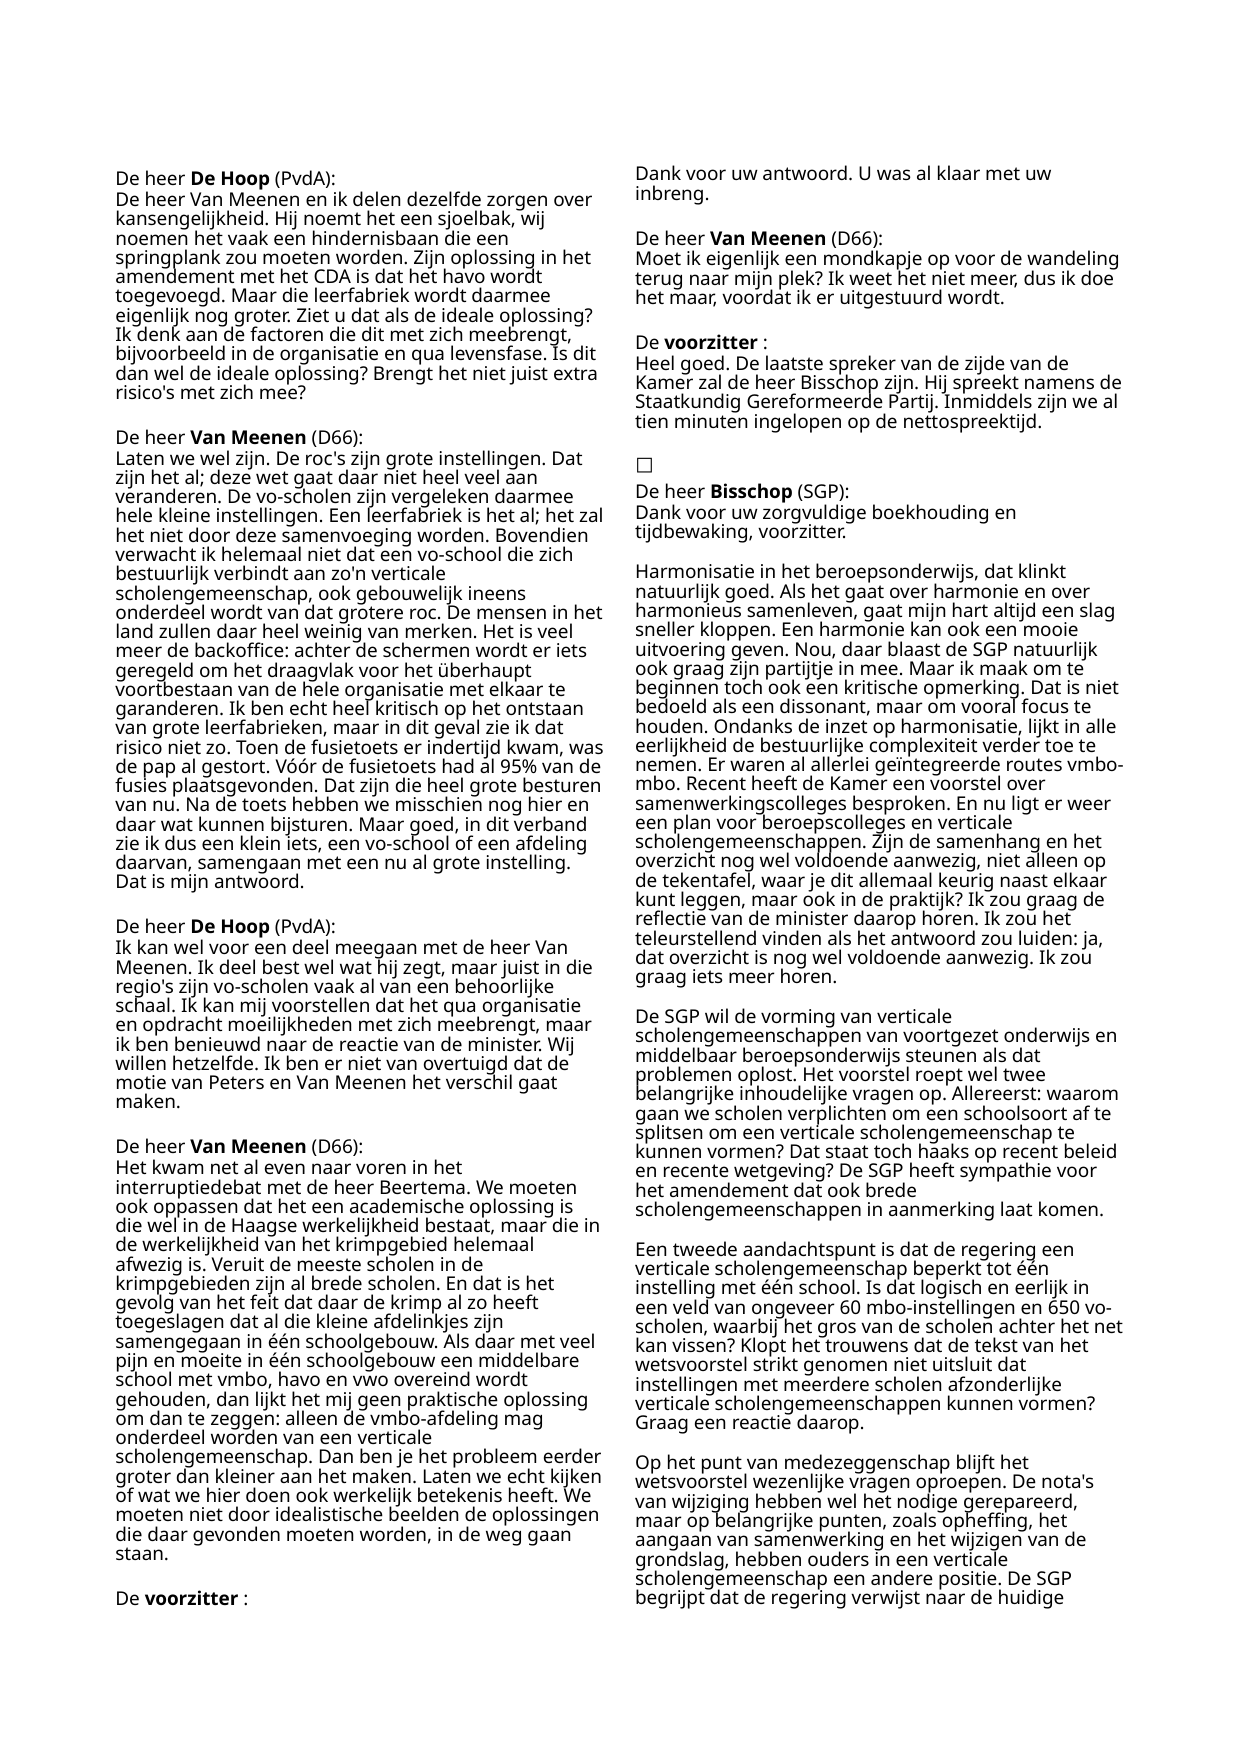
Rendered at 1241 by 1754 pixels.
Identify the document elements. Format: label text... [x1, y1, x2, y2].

text ⬜ [635, 453, 1125, 478]
text De voorzitter : [635, 329, 1125, 355]
text De heer Van Meenen (D66): [115, 424, 605, 449]
text Het kwam net al even naar voren in het interruptiedebat met de heer Beertema. We moeten ook oppassen dat het een academische oplossing is die wel in de Haagse werkelijkheid bestaat, maar die in de werkelijkheid van het krimpgebied helemaal afwezig is. Veruit de meeste scholen in de krimpgebieden zijn al brede scholen. En dat is het gevolg van het feit dat daar de krimp al zo heeft toegeslagen dat al die kleine afdelinkjes zijn samengegaan in één schoolgebouw. Als daar met veel pijn en moeite in één schoolgebouw een middelbare school met vmbo, havo en vwo overeind wordt gehouden, dan lijkt het mij geen praktische oplossing om dan te zeggen: alleen de vmbo-afdeling mag onderdeel worden van een verticale scholengemeenschap. Dan ben je het probleem eerder groter dan kleiner aan het maken. Laten we echt kijken of wat we hier doen ook werkelijk betekenis heeft. We moeten niet door idealistische beelden de oplossingen die daar gevonden moeten worden, in de weg gaan staan. [115, 1159, 605, 1564]
text Een tweede aandachtspunt is dat de regering een verticale scholengemeenschap beperkt tot één instelling met één school. Is dat logisch en eerlijk in een veld van ongeveer 60 mbo-instellingen en 650 vo-scholen, waarbij het gros van de scholen achter het net kan vissen? Klopt het trouwens dat de tekst van het wetsvoorstel strikt genomen niet uitsluit dat instellingen met meerdere scholen afzonderlijke verticale scholengemeenschappen kunnen vormen? Graag een reactie daarop. [635, 1241, 1125, 1433]
text De voorzitter : [115, 1585, 605, 1611]
text De heer Bisschop (SGP): [635, 478, 1125, 504]
text Op het punt van medezeggenschap blijft het wetsvoorstel wezenlijke vragen oproepen. De nota's van wijziging hebben wel het nodige gerepareerd, maar op belangrijke punten, zoals opheffing, het aangaan van samenwerking en het wijzigen van de grondslag, hebben ouders in een verticale scholengemeenschap een andere positie. De SGP begrijpt dat de regering verwijst naar de huidige [635, 1454, 1125, 1608]
text Dank voor uw antwoord. U was al klaar met uw inbreng. [635, 165, 1125, 204]
text Laten we wel zijn. De roc's zijn grote instellingen. Dat zijn het al; deze wet gaat daar niet heel veel aan veranderen. De vo-scholen zijn vergeleken daarmee hele kleine instellingen. Een leerfabriek is het al; het zal het niet door deze samenvoeging worden. Bovendien verwacht ik helemaal niet dat een vo-school die zich bestuurlijk verbindt aan zo'n verticale scholengemeenschap, ook gebouwelijk ineens onderdeel wordt van dat grotere roc. De mensen in het land zullen daar heel weinig van merken. Het is veel meer de backoffice: achter de schermen wordt er iets geregeld om het draagvlak voor het überhaupt voortbestaan van de hele organisatie met elkaar te garanderen. Ik ben echt heel kritisch op het ontstaan van grote leerfabrieken, maar in dit geval zie ik dat risico niet zo. Toen de fusietoets er indertijd kwam, was de pap al gestort. Vóór de fusietoets had al 95% van de fusies plaatsgevonden. Dat zijn die heel grote besturen van nu. Na de toets hebben we misschien nog hier en daar wat kunnen bijsturen. Maar goed, in dit verband zie ik dus een klein iets, een vo-school of een afdeling daarvan, samengaan met een nu al grote instelling. Dat is mijn antwoord. [115, 449, 605, 893]
text De heer Van Meenen (D66): [635, 225, 1125, 250]
text Heel goed. De laatste spreker van de zijde van de Kamer zal de heer Bisschop zijn. Hij spreekt namens de Staatkundig Gereformeerde Partij. Inmiddels zijn we al tien minuten ingelopen op de nettospreektijd. [635, 355, 1125, 432]
text De heer Van Meenen en ik delen dezelfde zorgen over kansengelijkheid. Hij noemt het een sjoelbak, wij noemen het vaak een hindernisbaan die een springplank zou moeten worden. Zijn oplossing in het amendement met het CDA is dat het havo wordt toegevoegd. Maar die leerfabriek wordt daarmee eigenlijk nog groter. Ziet u dat als de ideale oplossing? Ik denk aan de factoren die dit met zich meebrengt, bijvoorbeeld in de organisatie en qua levensfase. Is dit dan wel de ideale oplossing? Brengt het niet juist extra risico's met zich mee? [115, 191, 605, 403]
text Harmonisatie in het beroepsonderwijs, dat klinkt natuurlijk goed. Als het gaat over harmonie en over harmonieus samenleven, gaat mijn hart altijd een slag sneller kloppen. Een harmonie kan ook een mooie uitvoering geven. Nou, daar blaast de SGP natuurlijk ook graag zijn partijtje in mee. Maar ik maak om te beginnen toch ook een kritische opmerking. Dat is niet bedoeld als een dissonant, maar om vooral focus te houden. Ondanks de inzet op harmonisatie, lijkt in alle eerlijkheid de bestuurlijke complexiteit verder toe te nemen. Er waren al allerlei geïntegreerde routes vmbo-mbo. Recent heeft de Kamer een voorstel over samenwerkingscolleges besproken. En nu ligt er weer een plan voor beroepscolleges en verticale scholengemeenschappen. Zijn de samenhang en het overzicht nog wel voldoende aanwezig, niet alleen op de tekentafel, waar je dit allemaal keurig naast elkaar kunt leggen, maar ook in de praktijk? Ik zou graag de reflectie van de minister daarop horen. Ik zou het teleurstellend vinden als het antwoord zou luiden: ja, dat overzicht is nog wel voldoende aanwezig. Ik zou graag iets meer horen. [635, 563, 1125, 987]
text Moet ik eigenlijk een mondkapje op voor de wandeling terug naar mijn plek? Ik weet het niet meer, dus ik doe het maar, voordat ik er uitgestuurd wordt. [635, 250, 1125, 308]
text De heer Van Meenen (D66): [115, 1134, 605, 1159]
text De SGP wil de vorming van verticale scholengemeenschappen van voortgezet onderwijs en middelbaar beroepsonderwijs steunen als dat problemen oplost. Het voorstel roept wel twee belangrijke inhoudelijke vragen op. Allereerst: waarom gaan we scholen verplichten om een schoolsoort af te splitsen om een verticale scholengemeenschap te kunnen vormen? Dat staat toch haaks op recent beleid en recente wetgeving? De SGP heeft sympathie voor het amendement dat ook brede scholengemeenschappen in aanmerking laat komen. [635, 1008, 1125, 1220]
text De heer De Hoop (PvdA): [115, 914, 605, 939]
text Ik kan wel voor een deel meegaan met de heer Van Meenen. Ik deel best wel wat hij zegt, maar juist in die regio's zijn vo-scholen vaak al van een behoorlijke schaal. Ik kan mij voorstellen dat het qua organisatie en opdracht moeilijkheden met zich meebrengt, maar ik ben benieuwd naar de reactie van de minister. Wij willen hetzelfde. Ik ben er niet van overtuigd dat de motie van Peters en Van Meenen het verschil gaat maken. [115, 939, 605, 1113]
text Dank voor uw zorgvuldige boekhouding en tijdbewaking, voorzitter. [635, 504, 1125, 543]
text De heer De Hoop (PvdA): [115, 165, 605, 191]
